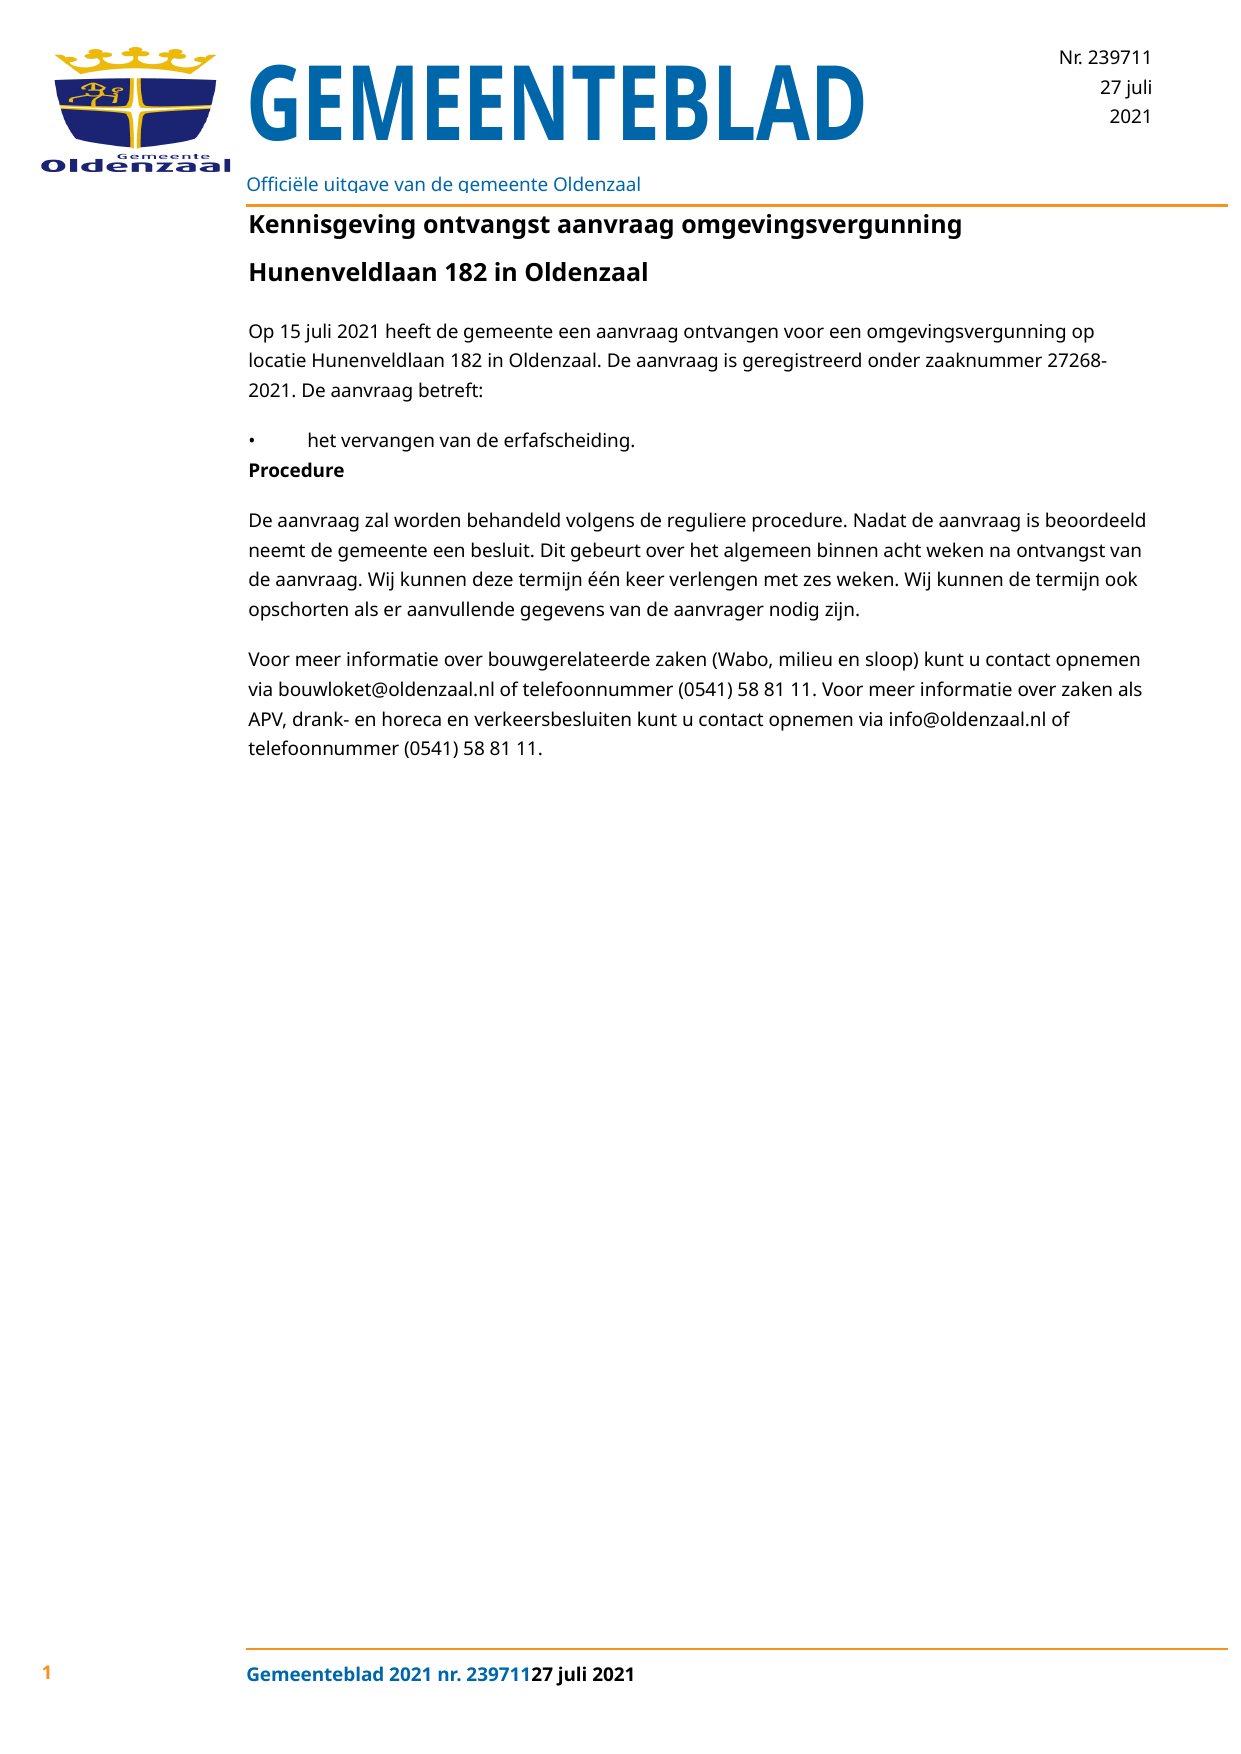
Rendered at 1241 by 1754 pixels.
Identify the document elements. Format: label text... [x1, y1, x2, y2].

text Voor meer informatie over bouwgerelateerde zaken (Wabo, milieu en sloop) kunt u contact opnemen via bouwloket@oldenzaal.nl of telefoonnummer (0541) 58 81 11. Voor meer informatie over zaken als APV, drank- en horeca en verkeersbesluiten kunt u contact opnemen via info@oldenzaal.nl of telefoonnummer (0541) 58 81 11. [248, 647, 1152, 761]
text Kennisgeving ontvangst aanvraag omgevingsvergunning Hunenveldlaan 182 in Oldenzaal [248, 207, 1152, 288]
text De aanvraag zal worden behandeld volgens de reguliere procedure. Nadat de aanvraag is beoordeeld neemt de gemeente een besluit. Dit gebeurt over het algemeen binnen acht weken na ontvangst van de aanvraag. Wij kunnen deze termijn één keer verlengen met zes weken. Wij kunnen de termijn ook opschorten als er aanvullende gegevens van de aanvrager nodig zijn. [248, 507, 1152, 622]
text Procedure [248, 457, 1152, 483]
list het vervangen van de erfafscheiding. [248, 427, 1152, 453]
picture [41, 47, 231, 172]
text Op 15 juli 2021 heeft de gemeente een aanvraag ontvangen voor een omgevingsvergunning op locatie Hunenveldlaan 182 in Oldenzaal. De aanvraag is geregistreerd onder zaaknummer 27268-2021. De aanvraag betreft: [248, 318, 1152, 403]
